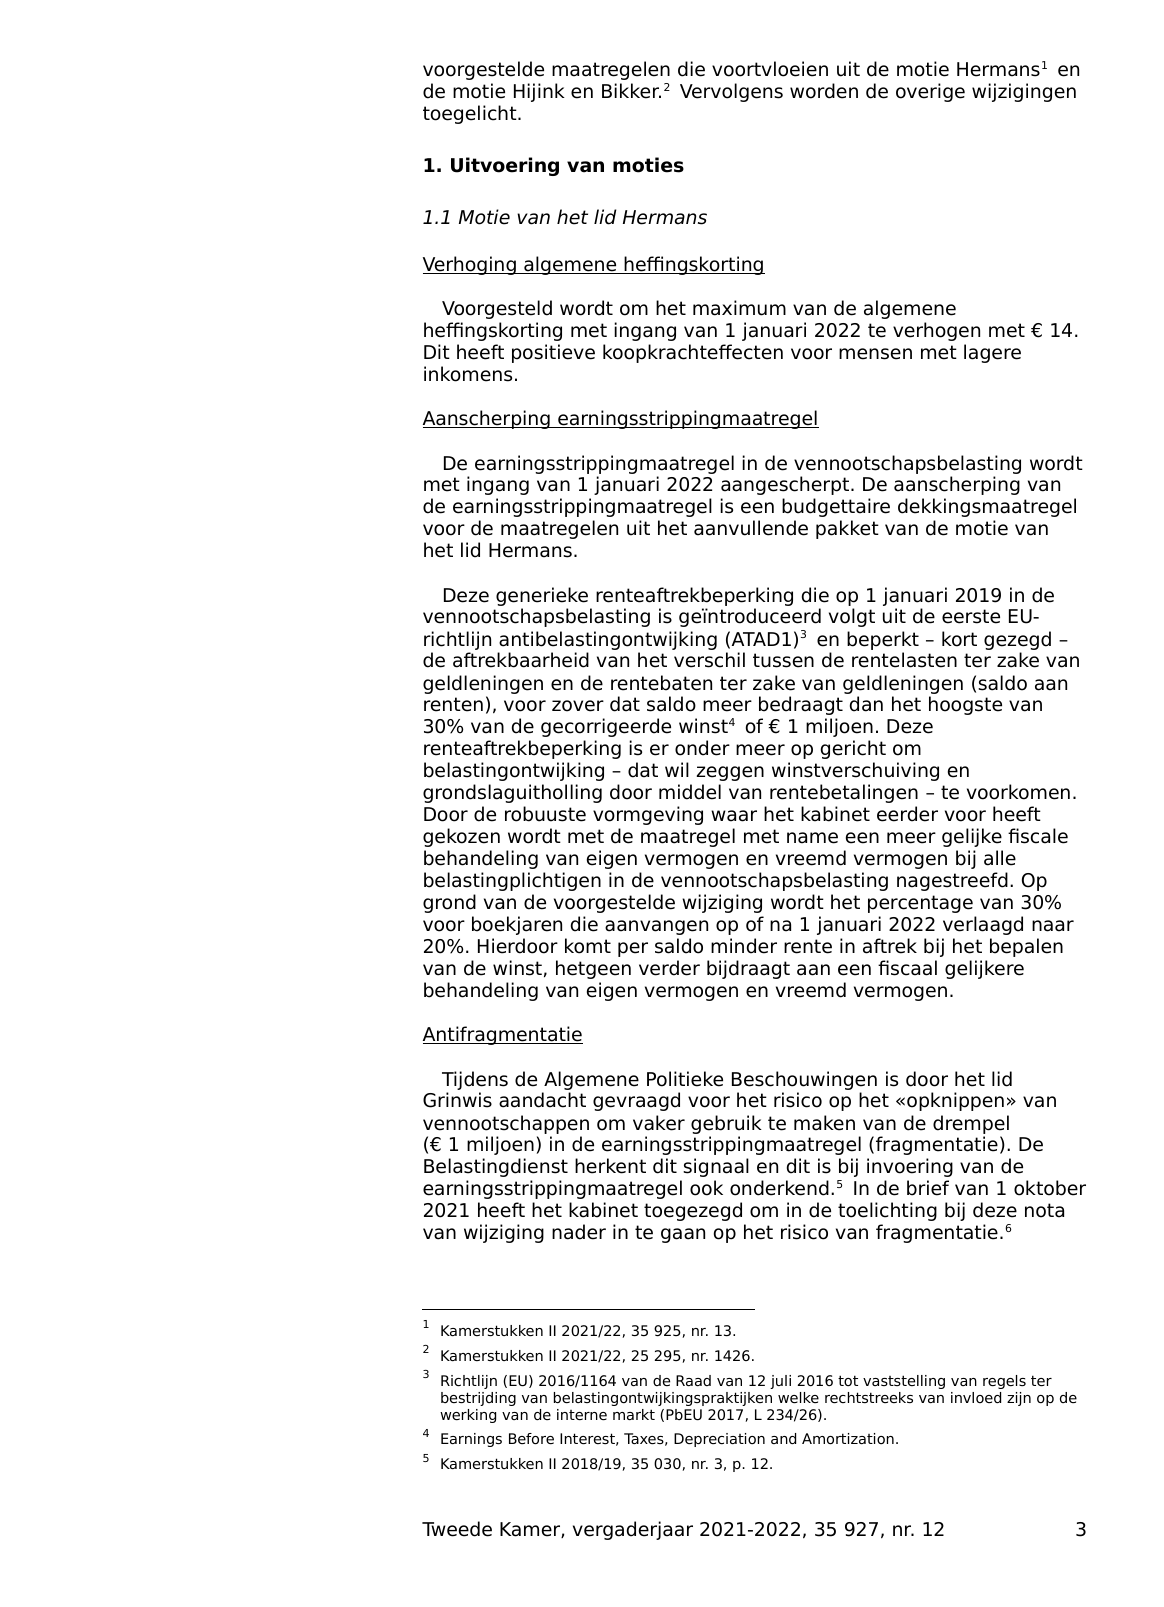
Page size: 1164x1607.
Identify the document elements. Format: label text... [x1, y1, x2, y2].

text Earnings Before Interest, Taxes, Depreciation and Amortization. [422, 1427, 1087, 1449]
subtitle 1. Uitvoering van moties [422, 155, 1087, 177]
text Kamerstukken II 2021/22, 35 925, nr. 13. [422, 1318, 1087, 1341]
text Deze generieke renteaftrekbeperking die op 1 januari 2019 in de vennootschapsbelasting is geïntroduceerd volgt uit de eerste EU-richtlijn antibelastingontwijking (ATAD1) en beperkt – kort gezegd – de aftrekbaarheid van het verschil tussen de rentelasten ter zake van geldleningen en de rentebaten ter zake van geldleningen (saldo aan renten), voor zover dat saldo meer bedraagt dan het hoogste van 30% van de gecorrigeerde winst of € 1 miljoen. Deze renteaftrekbeperking is er onder meer op gericht om belastingontwijking – dat wil zeggen winstverschuiving en grondslaguitholling door middel van rentebetalingen – te voorkomen. Door de robuuste vormgeving waar het kabinet eerder voor heeft gekozen wordt met de maatregel met name een meer gelijke fiscale behandeling van eigen vermogen en vreemd vermogen bij alle belastingplichtigen in de vennootschapsbelasting nagestreefd. Op grond van de voorgestelde wijziging wordt het percentage van 30% voor boekjaren die aanvangen op of na 1 januari 2022 verlaagd naar 20%. Hierdoor komt per saldo minder rente in aftrek bij het bepalen van de winst, hetgeen verder bijdraagt aan een fiscaal gelijkere behandeling van eigen vermogen en vreemd vermogen. [422, 584, 1087, 1002]
subtitle Verhoging algemene heffingskorting [422, 254, 1087, 276]
text Kamerstukken II 2021/22, 25 295, nr. 1426. [422, 1343, 1087, 1366]
text De earningsstrippingmaatregel in de vennootschapsbelasting wordt met ingang van 1 januari 2022 aangescherpt. De aanscherping van de earningsstrippingmaatregel is een budgettaire dekkingsmaatregel voor de maatregelen uit het aanvullende pakket van de motie van het lid Hermans. [422, 452, 1087, 562]
subtitle 1.1 Motie van het lid Hermans [422, 207, 1087, 229]
subtitle Aanscherping earningsstrippingmaatregel [422, 408, 1087, 430]
text Richtlijn (EU) 2016/1164 van de Raad van 12 juli 2016 tot vaststelling van regels ter bestrijding van belastingontwijkingspraktijken welke rechtstreeks van invloed zijn op de werking van de interne markt (PbEU 2017, L 234/26). [422, 1368, 1087, 1424]
text voorgestelde maatregelen die voortvloeien uit de motie Hermans en de motie Hijink en Bikker. Vervolgens worden de overige wijzigingen toegelicht. [422, 59, 1087, 125]
subtitle Antifragmentatie [422, 1024, 1087, 1046]
text Voorgesteld wordt om het maximum van de algemene heffingskorting met ingang van 1 januari 2022 te verhogen met € 14. Dit heeft positieve koopkrachteffecten voor mensen met lagere inkomens. [422, 298, 1087, 386]
text Tijdens de Algemene Politieke Beschouwingen is door het lid Grinwis aandacht gevraagd voor het risico op het «opknippen» van vennootschappen om vaker gebruik te maken van de drempel (€ 1 miljoen) in de earningsstrippingmaatregel (fragmentatie). De Belastingdienst herkent dit signaal en dit is bij invoering van de earningsstrippingmaatregel ook onderkend. In de brief van 1 oktober 2021 heeft het kabinet toegezegd om in de toelichting bij deze nota van wijziging nader in te gaan op het risico van fragmentatie. [422, 1068, 1087, 1244]
text Kamerstukken II 2018/19, 35 030, nr. 3, p. 12. [422, 1452, 1087, 1474]
